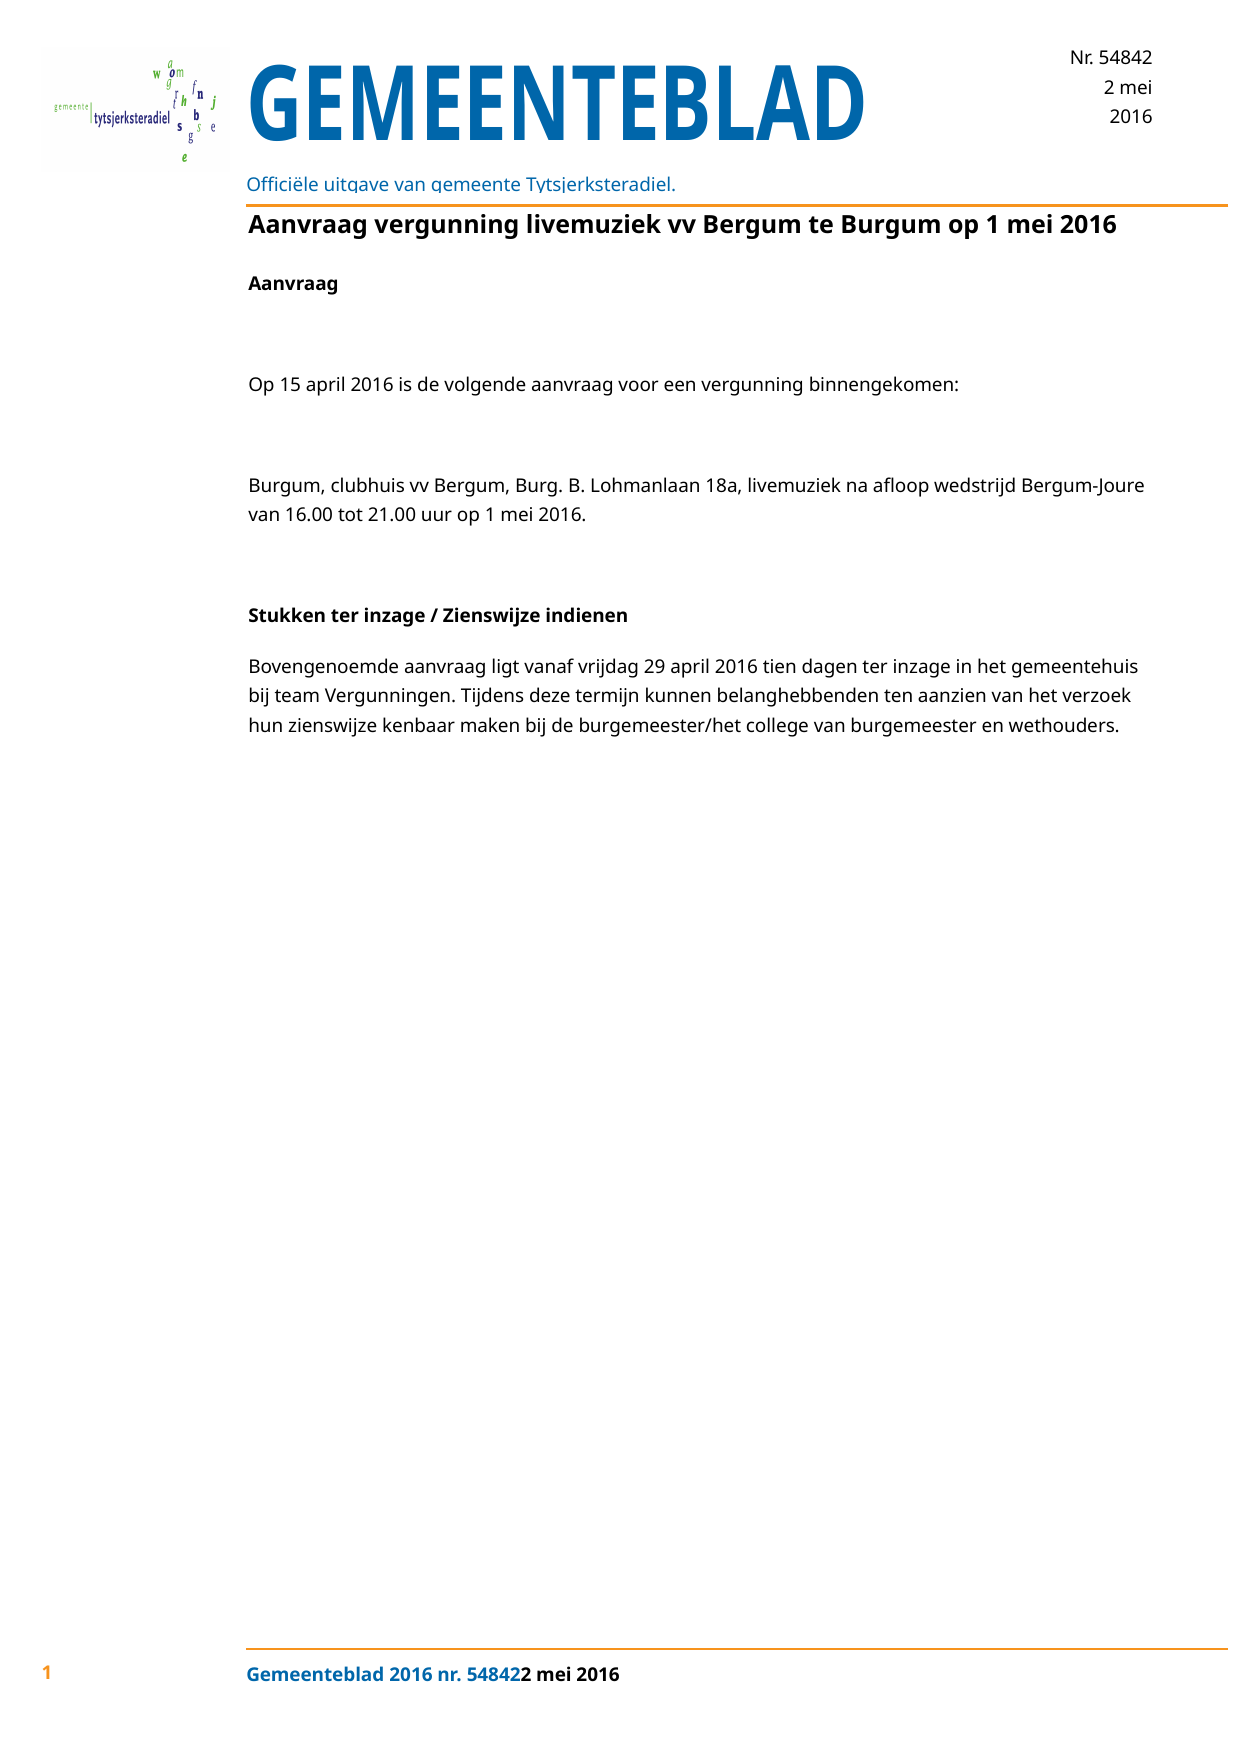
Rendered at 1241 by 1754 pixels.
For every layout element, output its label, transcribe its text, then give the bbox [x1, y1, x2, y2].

text Stukken ter inzage / Zienswijze indienen [248, 602, 1152, 628]
text Bovengenoemde aanvraag ligt vanaf vrijdag 29 april 2016 tien dagen ter inzage in het gemeentehuis bij team Vergunningen. Tijdens deze termijn kunnen belanghebbenden ten aanzien van het verzoek hun zienswijze kenbaar maken bij de burge­meester/het college van burgemeester en wethouders. [248, 653, 1152, 738]
text Op 15 april 2016 is de volgende aanvraag voor een vergunning binnengekomen: [248, 371, 1152, 397]
text Aanvraag vergunning livemuziek vv Bergum te Burgum op 1 mei 2016 [248, 207, 1152, 241]
text Burgum, clubhuis vv Bergum, Burg. B. Lohmanlaan 18a, livemuziek na afloop wedstrijd Bergum-Joure van 16.00 tot 21.00 uur op 1 mei 2016. [248, 472, 1152, 527]
text Aanvraag [248, 270, 1152, 296]
picture [41, 47, 231, 172]
